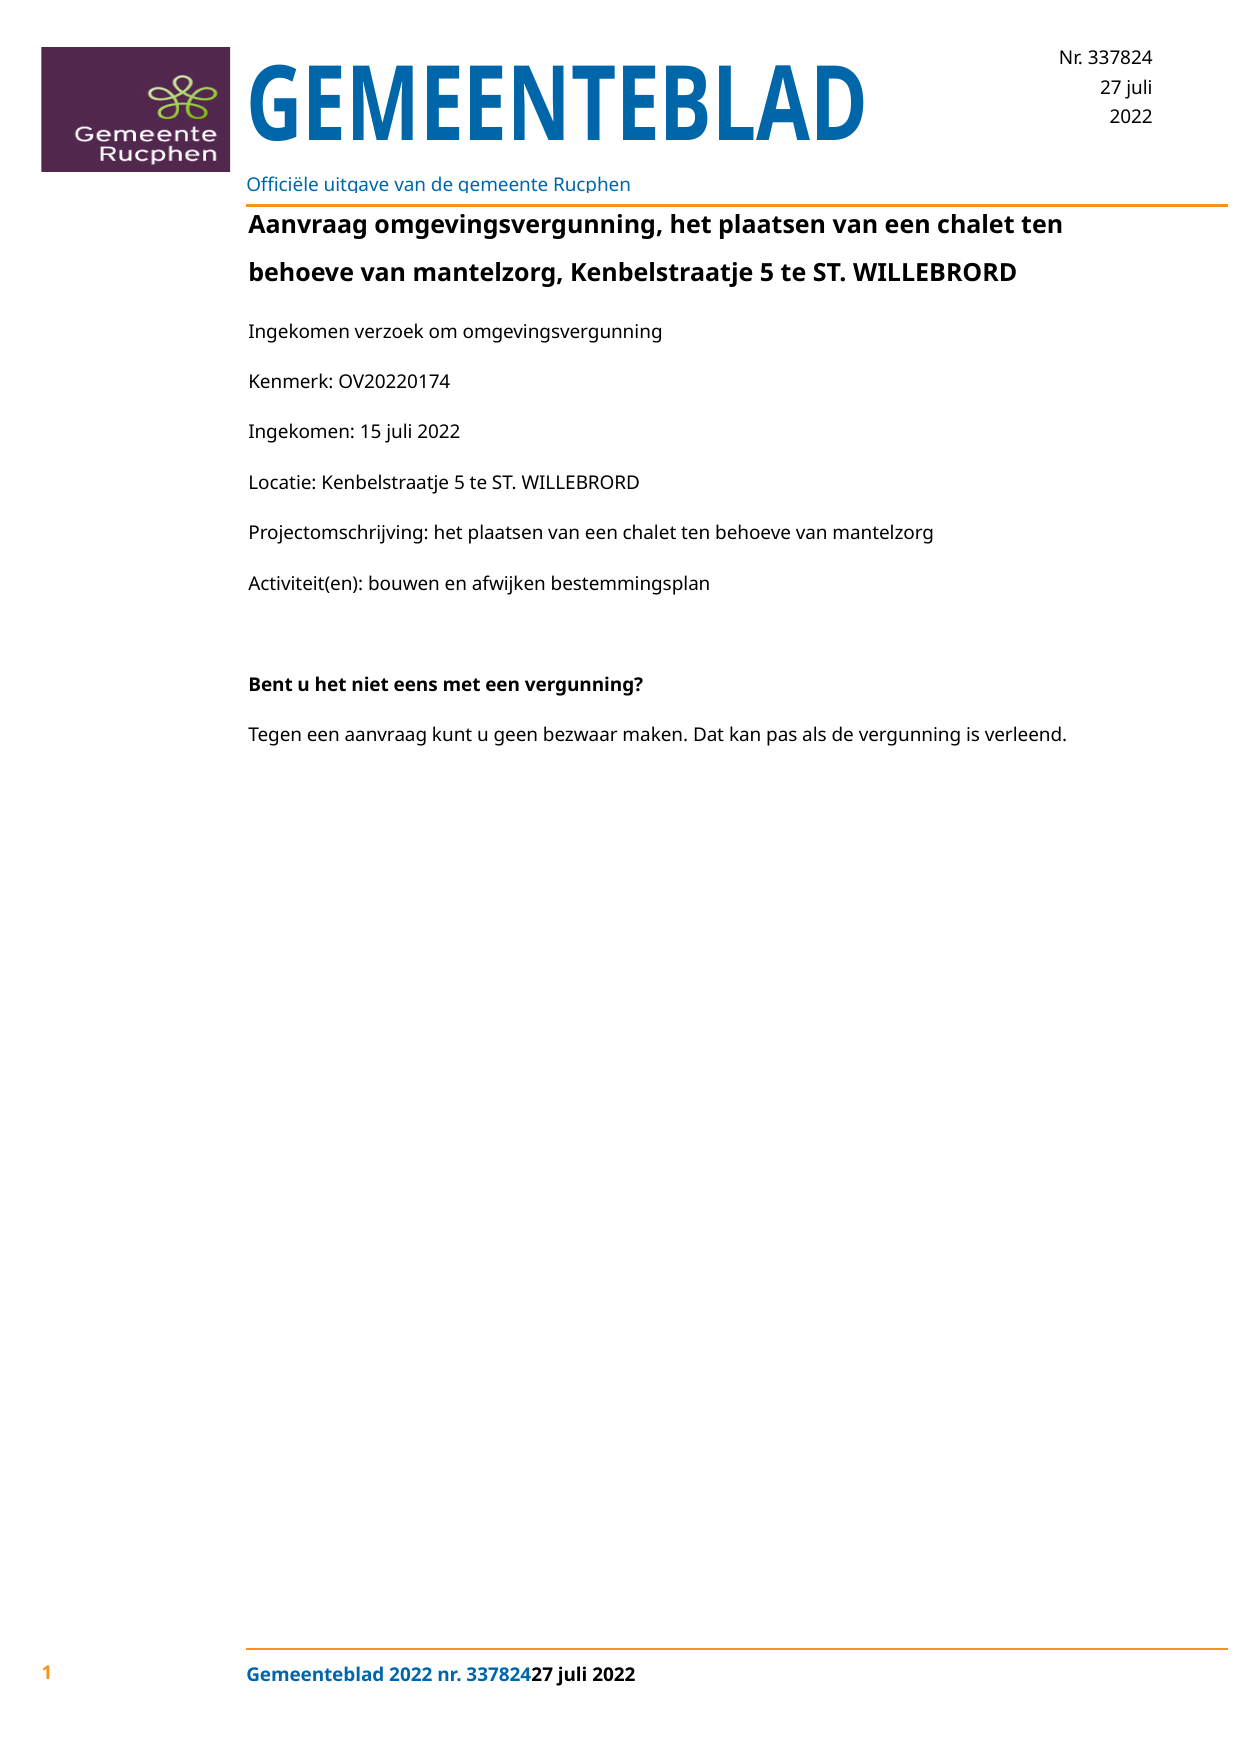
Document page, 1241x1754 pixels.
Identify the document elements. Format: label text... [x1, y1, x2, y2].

text Aanvraag omgevingsvergunning, het plaatsen van een chalet ten behoeve van mantelzorg, Kenbelstraatje 5 te ST. WILLEBRORD [248, 207, 1152, 288]
picture [41, 47, 231, 172]
text Bent u het niet eens met een vergunning? [248, 671, 1152, 697]
text Ingekomen: 15 juli 2022 [248, 419, 1152, 444]
text Kenmerk: OV20220174 [248, 368, 1152, 394]
text Ingekomen verzoek om omgevingsvergunning [248, 318, 1152, 344]
text Locatie: Kenbelstraatje 5 te ST. WILLEBRORD [248, 469, 1152, 495]
text Activiteit(en): bouwen en afwijken bestemmingsplan [248, 570, 1152, 596]
text Projectomschrijving: het plaatsen van een chalet ten behoeve van mantelzorg [248, 519, 1152, 545]
text Tegen een aanvraag kunt u geen bezwaar maken. Dat kan pas als de vergunning is verleend. [248, 721, 1152, 747]
